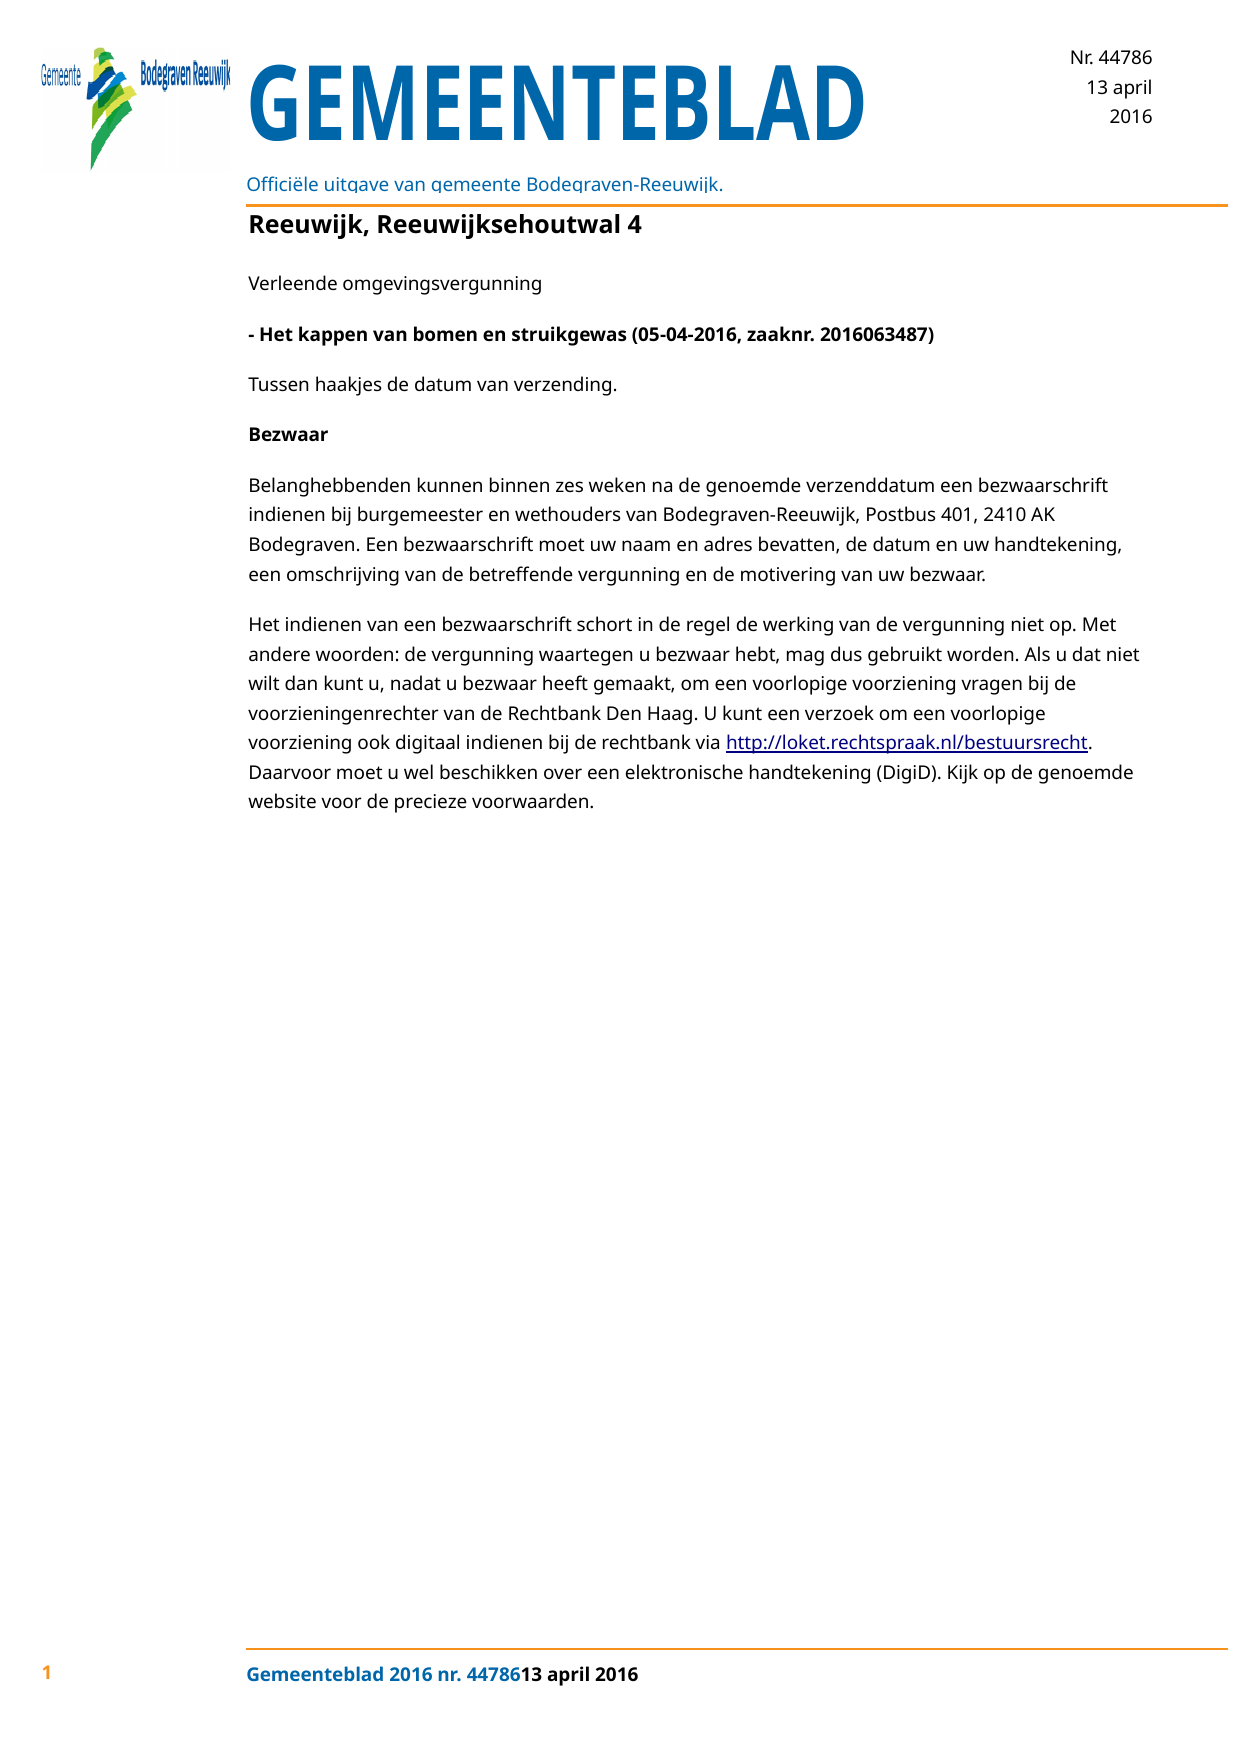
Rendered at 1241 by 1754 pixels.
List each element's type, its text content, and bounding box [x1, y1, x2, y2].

text Het indienen van een bezwaarschrift schort in de regel de werking van de vergunning niet op. Met andere woorden: de vergunning waartegen u bezwaar hebt, mag dus gebruikt worden. Als u dat niet wilt dan kunt u, nadat u bezwaar heeft gemaakt, om een voorlopige voorziening vragen bij de voorzieningenrechter van de Rechtbank Den Haag. U kunt een verzoek om een voorlopige voorziening ook digitaal indienen bij de rechtbank via http://loket.rechtspraak.nl/bestuursrecht. Daarvoor moet u wel beschikken over een elektronische handtekening (DigiD). Kijk op de genoemde website voor de precieze voorwaarden. [248, 611, 1152, 814]
text Tussen haakjes de datum van verzending. [248, 371, 1152, 397]
text - Het kappen van bomen en struikgewas (05‑04‑2016, zaaknr. 2016063487) [248, 321, 1152, 346]
text Bezwaar [248, 422, 1152, 447]
picture [41, 47, 231, 172]
text Verleende omgevingsvergunning [248, 270, 1152, 296]
text Belanghebbenden kunnen binnen zes weken na de genoemde verzenddatum een bezwaarschrift indienen bij burgemeester en wethouders van Bodegraven-Reeuwijk, Postbus 401, 2410 AK Bodegraven. Een bezwaarschrift moet uw naam en adres bevatten, de datum en uw handtekening, een omschrijving van de betreffende vergunning en de motivering van uw bezwaar. [248, 472, 1152, 586]
text Reeuwijk, Reeuwijksehoutwal 4 [248, 207, 1152, 241]
